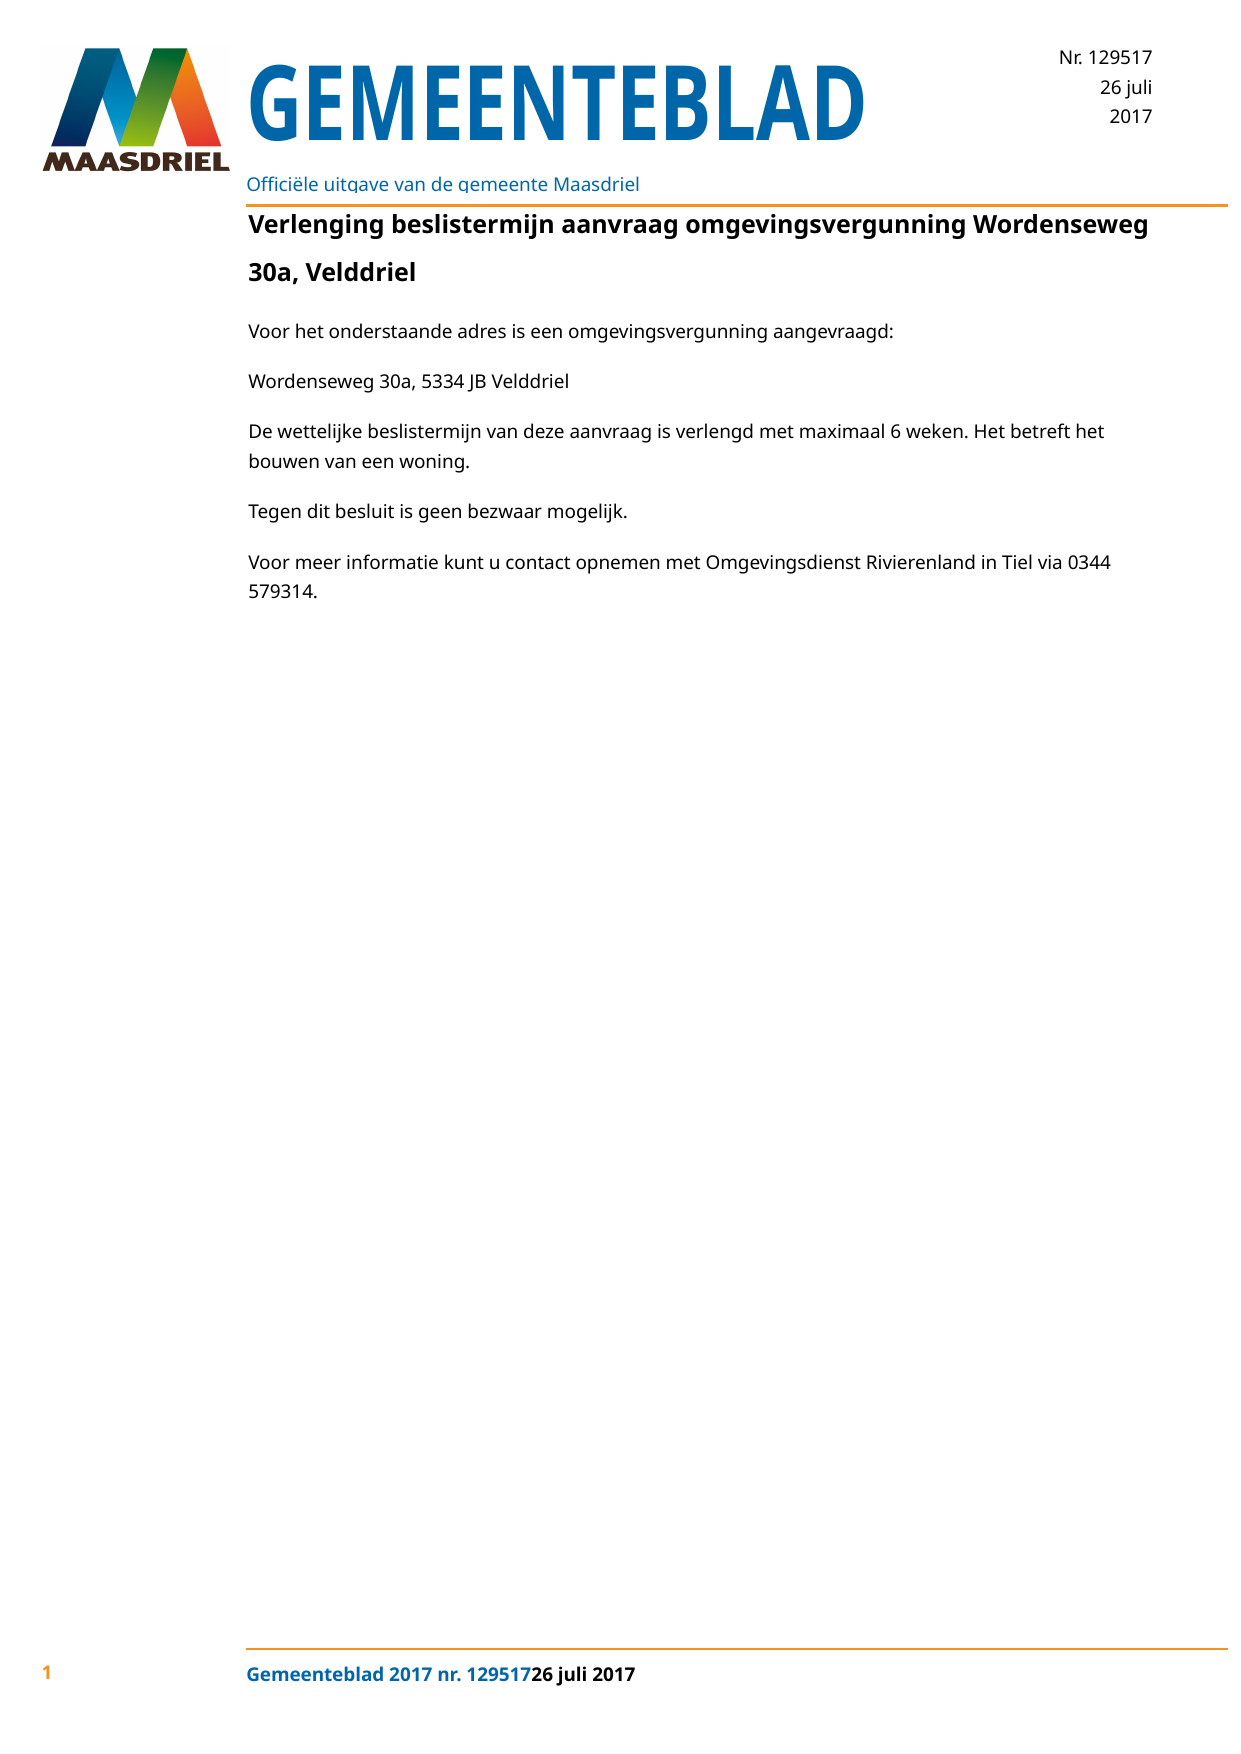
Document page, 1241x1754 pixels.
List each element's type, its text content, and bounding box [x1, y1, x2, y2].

text De wettelijke beslistermijn van deze aanvraag is verlengd met maximaal 6 weken. Het betreft het bouwen van een woning. [248, 419, 1152, 474]
text Wordenseweg 30a, 5334 JB Velddriel [248, 368, 1152, 394]
text Voor het onderstaande adres is een omgevingsvergunning aangevraagd: [248, 318, 1152, 344]
text Verlenging beslistermijn aanvraag omgevingsvergunning Wordenseweg 30a, Velddriel [248, 207, 1152, 288]
text Voor meer informatie kunt u contact opnemen met Omgevingsdienst Rivierenland in Tiel via 0344 579314. [248, 549, 1152, 604]
text Tegen dit besluit is geen bezwaar mogelijk. [248, 499, 1152, 524]
picture [41, 47, 231, 172]
